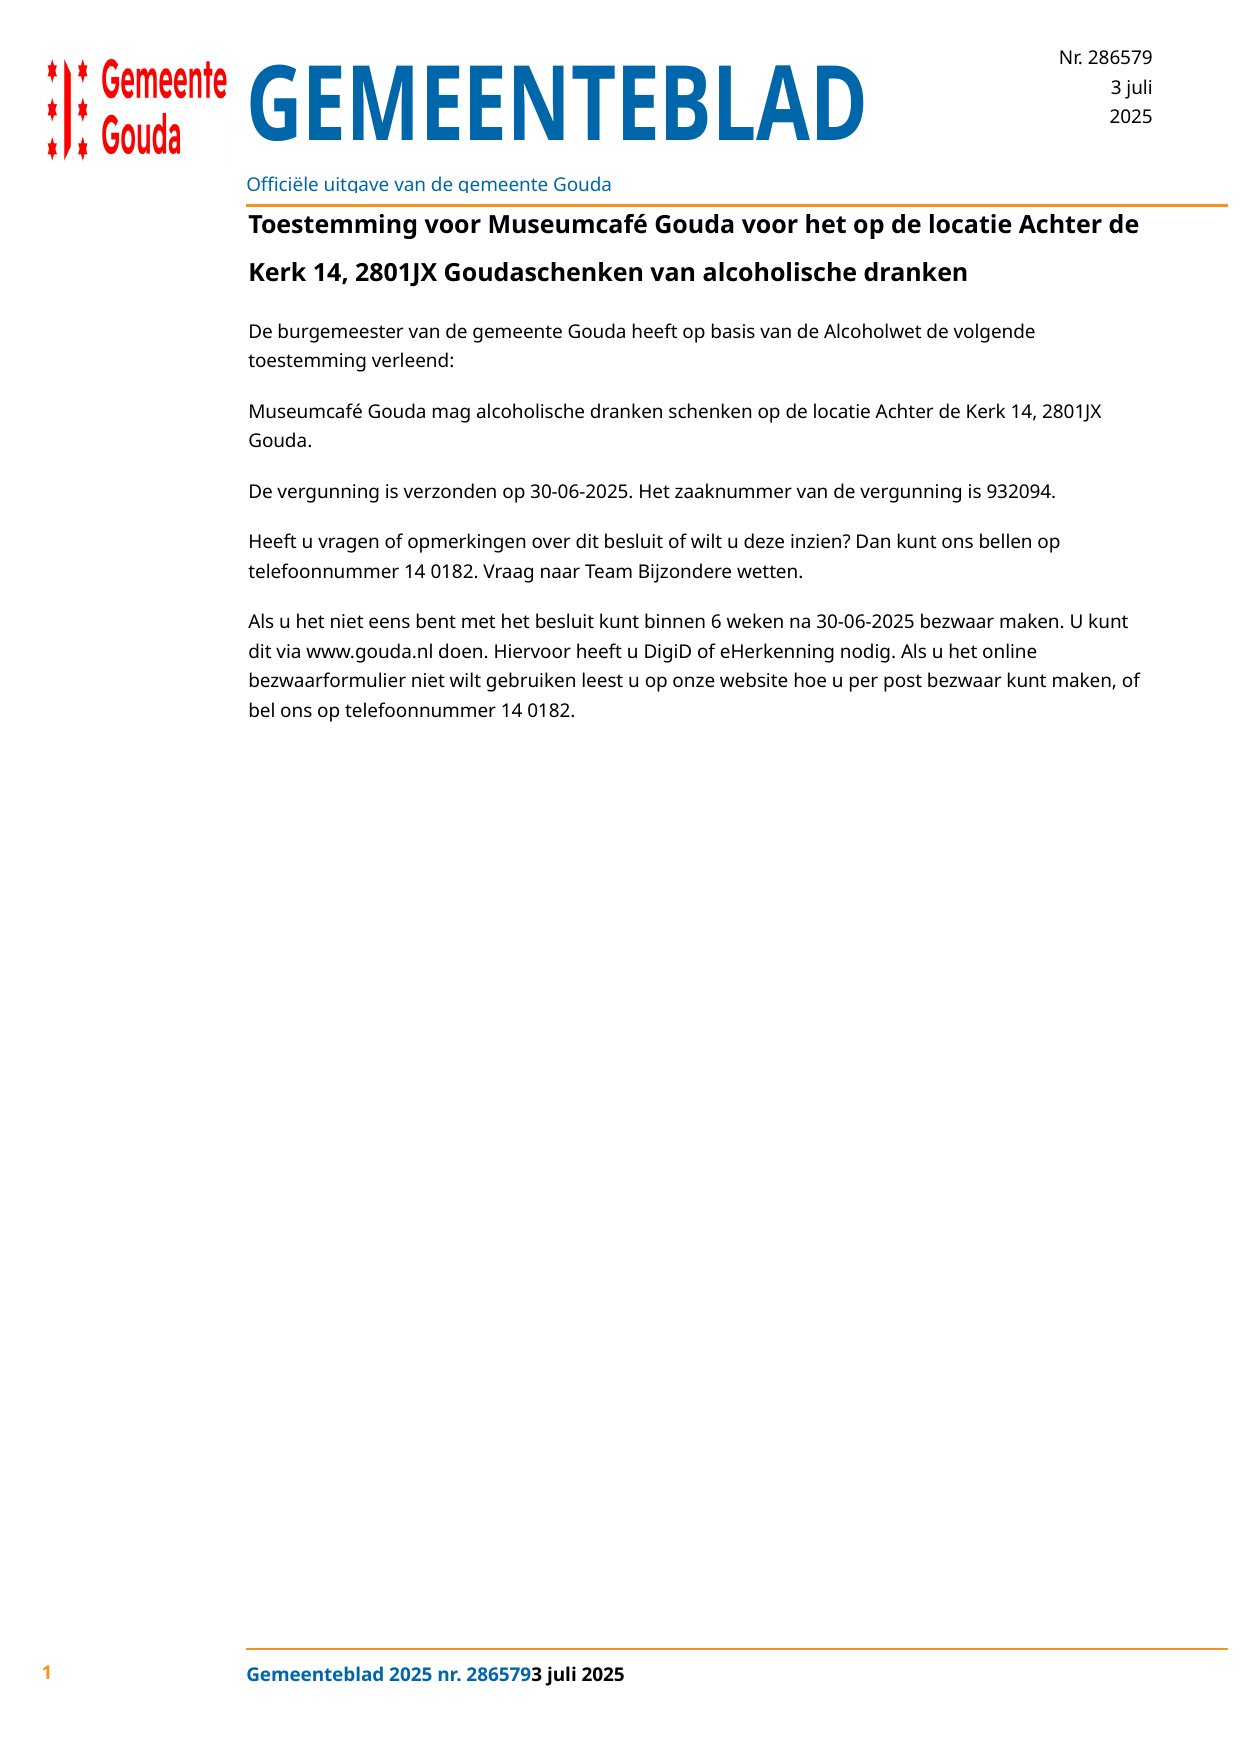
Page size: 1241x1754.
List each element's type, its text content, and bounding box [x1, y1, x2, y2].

picture [41, 47, 231, 172]
text Toestemming voor Museumcafé Gouda voor het op de locatie Achter de Kerk 14, 2801JX Goudaschenken van alcoholische dranken [248, 207, 1152, 288]
text De vergunning is verzonden op 30-06-2025. Het zaaknummer van de vergunning is 932094. [248, 478, 1152, 504]
text Museumcafé Gouda mag alcoholische dranken schenken op de locatie Achter de Kerk 14, 2801JX Gouda. [248, 398, 1152, 453]
text De burgemeester van de gemeente Gouda heeft op basis van de Alcoholwet de volgende toestemming verleend: [248, 318, 1152, 373]
text Heeft u vragen of opmerkingen over dit besluit of wilt u deze inzien? Dan kunt ons bellen op telefoonnummer 14 0182. Vraag naar Team Bijzondere wetten. [248, 528, 1152, 584]
text Als u het niet eens bent met het besluit kunt binnen 6 weken na 30-06-2025 bezwaar maken. U kunt dit via www.gouda.nl doen. Hiervoor heeft u DigiD of eHerkenning nodig. Als u het online bezwaarformulier niet wilt gebruiken leest u op onze website hoe u per post bezwaar kunt maken, of bel ons op telefoonnummer 14 0182. [248, 608, 1152, 723]
